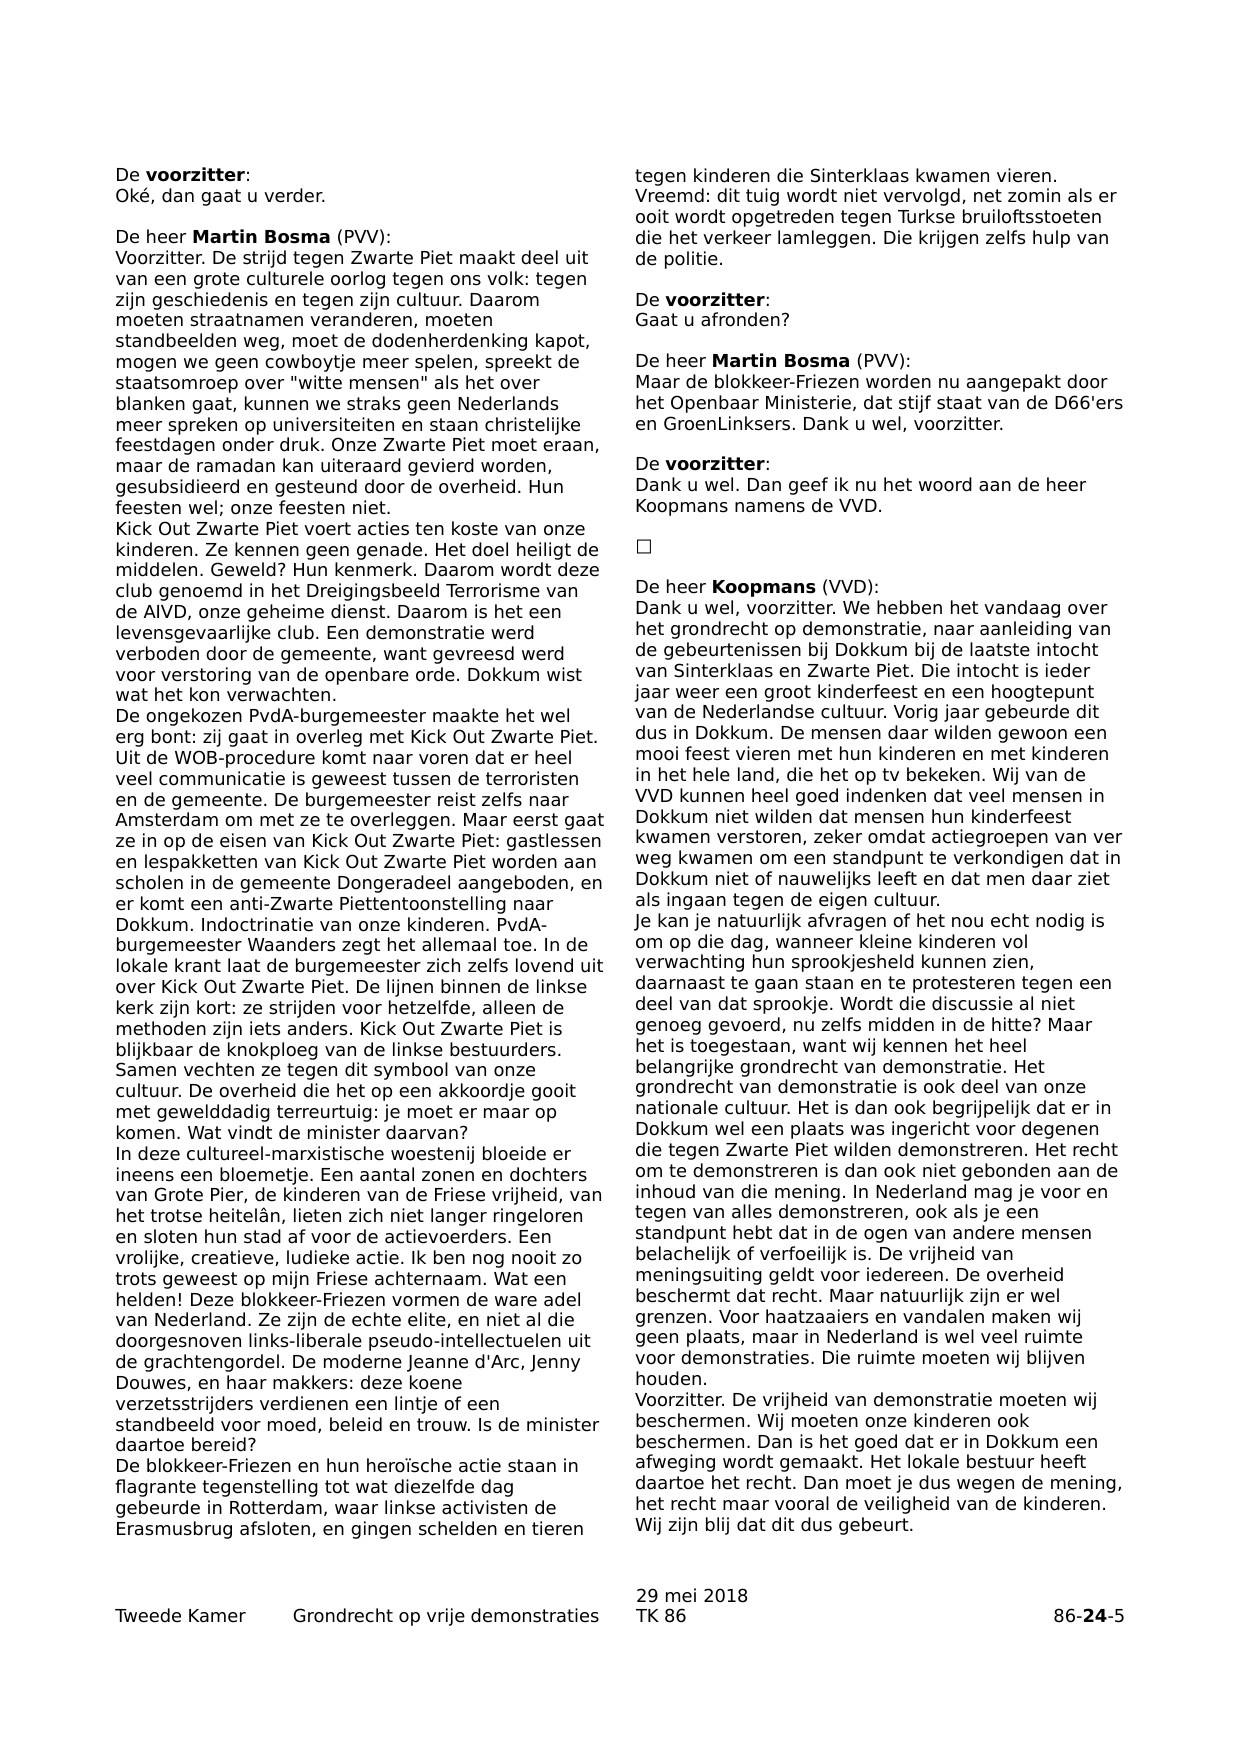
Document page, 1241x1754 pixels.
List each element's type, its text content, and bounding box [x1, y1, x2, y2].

text Kick Out Zwarte Piet voert acties ten koste van onze kinderen. Ze kennen geen genade. Het doel heiligt de middelen. Geweld? Hun kenmerk. Daarom wordt deze club genoemd in het Dreigingsbeeld Terrorisme van de AIVD, onze geheime dienst. Daarom is het een levensgevaarlijke club. Een demonstratie werd verboden door de gemeente, want gevreesd werd voor verstoring van de openbare orde. Dokkum wist wat het kon verwachten. [115, 518, 605, 706]
text In deze cultureel-marxistische woestenij bloeide er ineens een bloemetje. Een aantal zonen en dochters van Grote Pier, de kinderen van de Friese vrijheid, van het trotse heitelân, lieten zich niet langer ringeloren en sloten hun stad af voor de actievoerders. Een vrolijke, creatieve, ludieke actie. Ik ben nog nooit zo trots geweest op mijn Friese achternaam. Wat een helden! Deze blokkeer-Friezen vormen de ware adel van Nederland. Ze zijn de echte elite, en niet al die doorgesnoven links-liberale pseudo-intellectuelen uit de grachtengordel. De moderne Jeanne d'Arc, Jenny Douwes, en haar makkers: deze koene verzetsstrijders verdienen een lintje of een standbeeld voor moed, beleid en trouw. Is de minister daartoe bereid? [115, 1143, 605, 1456]
text De heer Martin Bosma (PVV): [115, 227, 605, 248]
text De heer Koopmans (VVD): [635, 577, 1125, 598]
text De ongekozen PvdA-burgemeester maakte het wel erg bont: zij gaat in overleg met Kick Out Zwarte Piet. Uit de WOB-procedure komt naar voren dat er heel veel communicatie is geweest tussen de terroristen en de gemeente. De burgemeester reist zelfs naar Amsterdam om met ze te overleggen. Maar eerst gaat ze in op de eisen van Kick Out Zwarte Piet: gastlessen en lespakketten van Kick Out Zwarte Piet worden aan scholen in de gemeente Dongeradeel aangeboden, en er komt een anti-Zwarte Piettentoonstelling naar Dokkum. Indoctrinatie van onze kinderen. PvdA-burgemeester Waanders zegt het allemaal toe. In de lokale krant laat de burgemeester zich zelfs lovend uit over Kick Out Zwarte Piet. De lijnen binnen de linkse kerk zijn kort: ze strijden voor hetzelfde, alleen de methoden zijn iets anders. Kick Out Zwarte Piet is blijkbaar de knokploeg van de linkse bestuurders. Samen vechten ze tegen dit symbool van onze cultuur. De overheid die het op een akkoordje gooit met gewelddadig terreurtuig: je moet er maar op komen. Wat vindt de minister daarvan? [115, 706, 605, 1143]
text Dank u wel. Dan geef ik nu het woord aan de heer Koopmans namens de VVD. [635, 475, 1125, 517]
text tegen kinderen die Sinterklaas kwamen vieren. Vreemd: dit tuig wordt niet vervolgd, net zomin als er ooit wordt opgetreden tegen Turkse bruiloftsstoeten die het verkeer lamleggen. Die krijgen zelfs hulp van de politie. [635, 165, 1125, 269]
text Voorzitter. De strijd tegen Zwarte Piet maakt deel uit van een grote culturele oorlog tegen ons volk: tegen zijn geschiedenis en tegen zijn cultuur. Daarom moeten straatnamen veranderen, moeten standbeelden weg, moet de dodenherdenking kapot, mogen we geen cowboytje meer spelen, spreekt de staatsomroep over "witte mensen" als het over blanken gaat, kunnen we straks geen Nederlands meer spreken op universiteiten en staan christelijke feestdagen onder druk. Onze Zwarte Piet moet eraan, maar de ramadan kan uiteraard gevierd worden, gesubsidieerd en gesteund door de overheid. Hun feesten wel; onze feesten niet. [115, 248, 605, 518]
text Voorzitter. De vrijheid van demonstratie moeten wij beschermen. Wij moeten onze kinderen ook beschermen. Dan is het goed dat er in Dokkum een afweging wordt gemaakt. Het lokale bestuur heeft daartoe het recht. Dan moet je dus wegen de mening, het recht maar vooral de veiligheid van de kinderen. Wij zijn blij dat dit dus gebeurt. [635, 1390, 1125, 1536]
text Dank u wel, voorzitter. We hebben het vandaag over het grondrecht op demonstratie, naar aanleiding van de gebeurtenissen bij Dokkum bij de laatste intocht van Sinterklaas en Zwarte Piet. Die intocht is ieder jaar weer een groot kinderfeest en een hoogtepunt van de Nederlandse cultuur. Vorig jaar gebeurde dit dus in Dokkum. De mensen daar wilden gewoon een mooi feest vieren met hun kinderen en met kinderen in het hele land, die het op tv bekeken. Wij van de VVD kunnen heel goed indenken dat veel mensen in Dokkum niet wilden dat mensen hun kinderfeest kwamen verstoren, zeker omdat actiegroepen van ver weg kwamen om een standpunt te verkondigen dat in Dokkum niet of nauwelijks leeft en dat men daar ziet als ingaan tegen de eigen cultuur. [635, 598, 1125, 911]
text De voorzitter: [635, 289, 1125, 310]
text De voorzitter: [115, 165, 605, 186]
text Maar de blokkeer-Friezen worden nu aangepakt door het Openbaar Ministerie, dat stijf staat van de D66'ers en GroenLinksers. Dank u wel, voorzitter. [635, 372, 1125, 434]
text ⬜ [635, 537, 1125, 557]
text Je kan je natuurlijk afvragen of het nou echt nodig is om op die dag, wanneer kleine kinderen vol verwachting hun sprookjesheld kunnen zien, daarnaast te gaan staan en te protesteren tegen een deel van dat sprookje. Wordt die discussie al niet genoeg gevoerd, nu zelfs midden in de hitte? Maar het is toegestaan, want wij kennen het heel belangrijke grondrecht van demonstratie. Het grondrecht van demonstratie is ook deel van onze nationale cultuur. Het is dan ook begrijpelijk dat er in Dokkum wel een plaats was ingericht voor degenen die tegen Zwarte Piet wilden demonstreren. Het recht om te demonstreren is dan ook niet gebonden aan de inhoud van die mening. In Nederland mag je voor en tegen van alles demonstreren, ook als je een standpunt hebt dat in de ogen van andere mensen belachelijk of verfoeilijk is. De vrijheid van meningsuiting geldt voor iedereen. De overheid beschermt dat recht. Maar natuurlijk zijn er wel grenzen. Voor haatzaaiers en vandalen maken wij geen plaats, maar in Nederland is wel veel ruimte voor demonstraties. Die ruimte moeten wij blijven houden. [635, 911, 1125, 1390]
text De blokkeer-Friezen en hun heroïsche actie staan in flagrante tegenstelling tot wat diezelfde dag gebeurde in Rotterdam, waar linkse activisten de Erasmusbrug afsloten, en gingen schelden en tieren [115, 1456, 605, 1539]
text Gaat u afronden? [635, 310, 1125, 331]
text De voorzitter: [635, 454, 1125, 475]
text Oké, dan gaat u verder. [115, 186, 605, 207]
text De heer Martin Bosma (PVV): [635, 351, 1125, 372]
